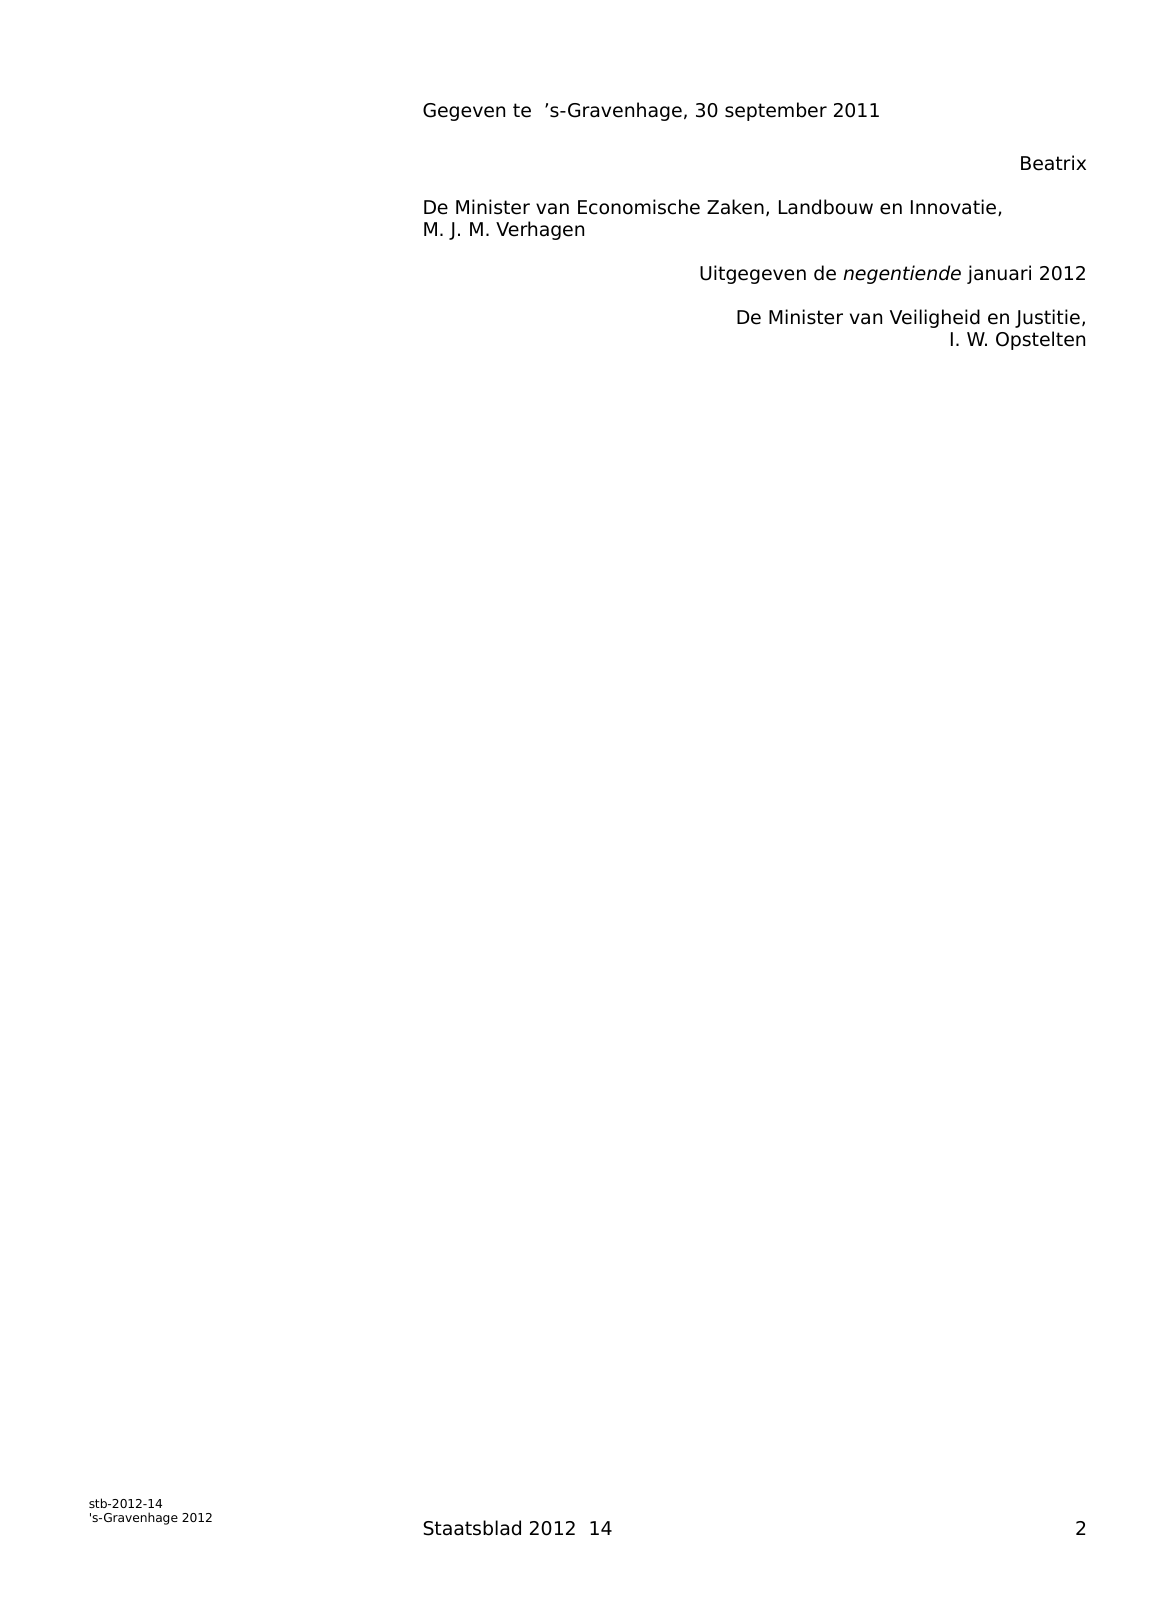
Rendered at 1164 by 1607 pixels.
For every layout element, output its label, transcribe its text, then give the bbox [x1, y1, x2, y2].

text Uitgegeven de negentiende januari 2012 [422, 263, 1087, 285]
text stb-2012-14 [88, 1497, 323, 1511]
text Beatrix [422, 152, 1087, 174]
text 's-Gravenhage 2012 [88, 1511, 323, 1525]
text Gegeven te ’s-Gravenhage, 30 september 2011 [422, 100, 1087, 122]
text De Minister van Veiligheid en Justitie, I. W. Opstelten [422, 307, 1087, 351]
text De Minister van Economische Zaken, Landbouw en Innovatie, M. J. M. Verhagen [422, 197, 1087, 241]
